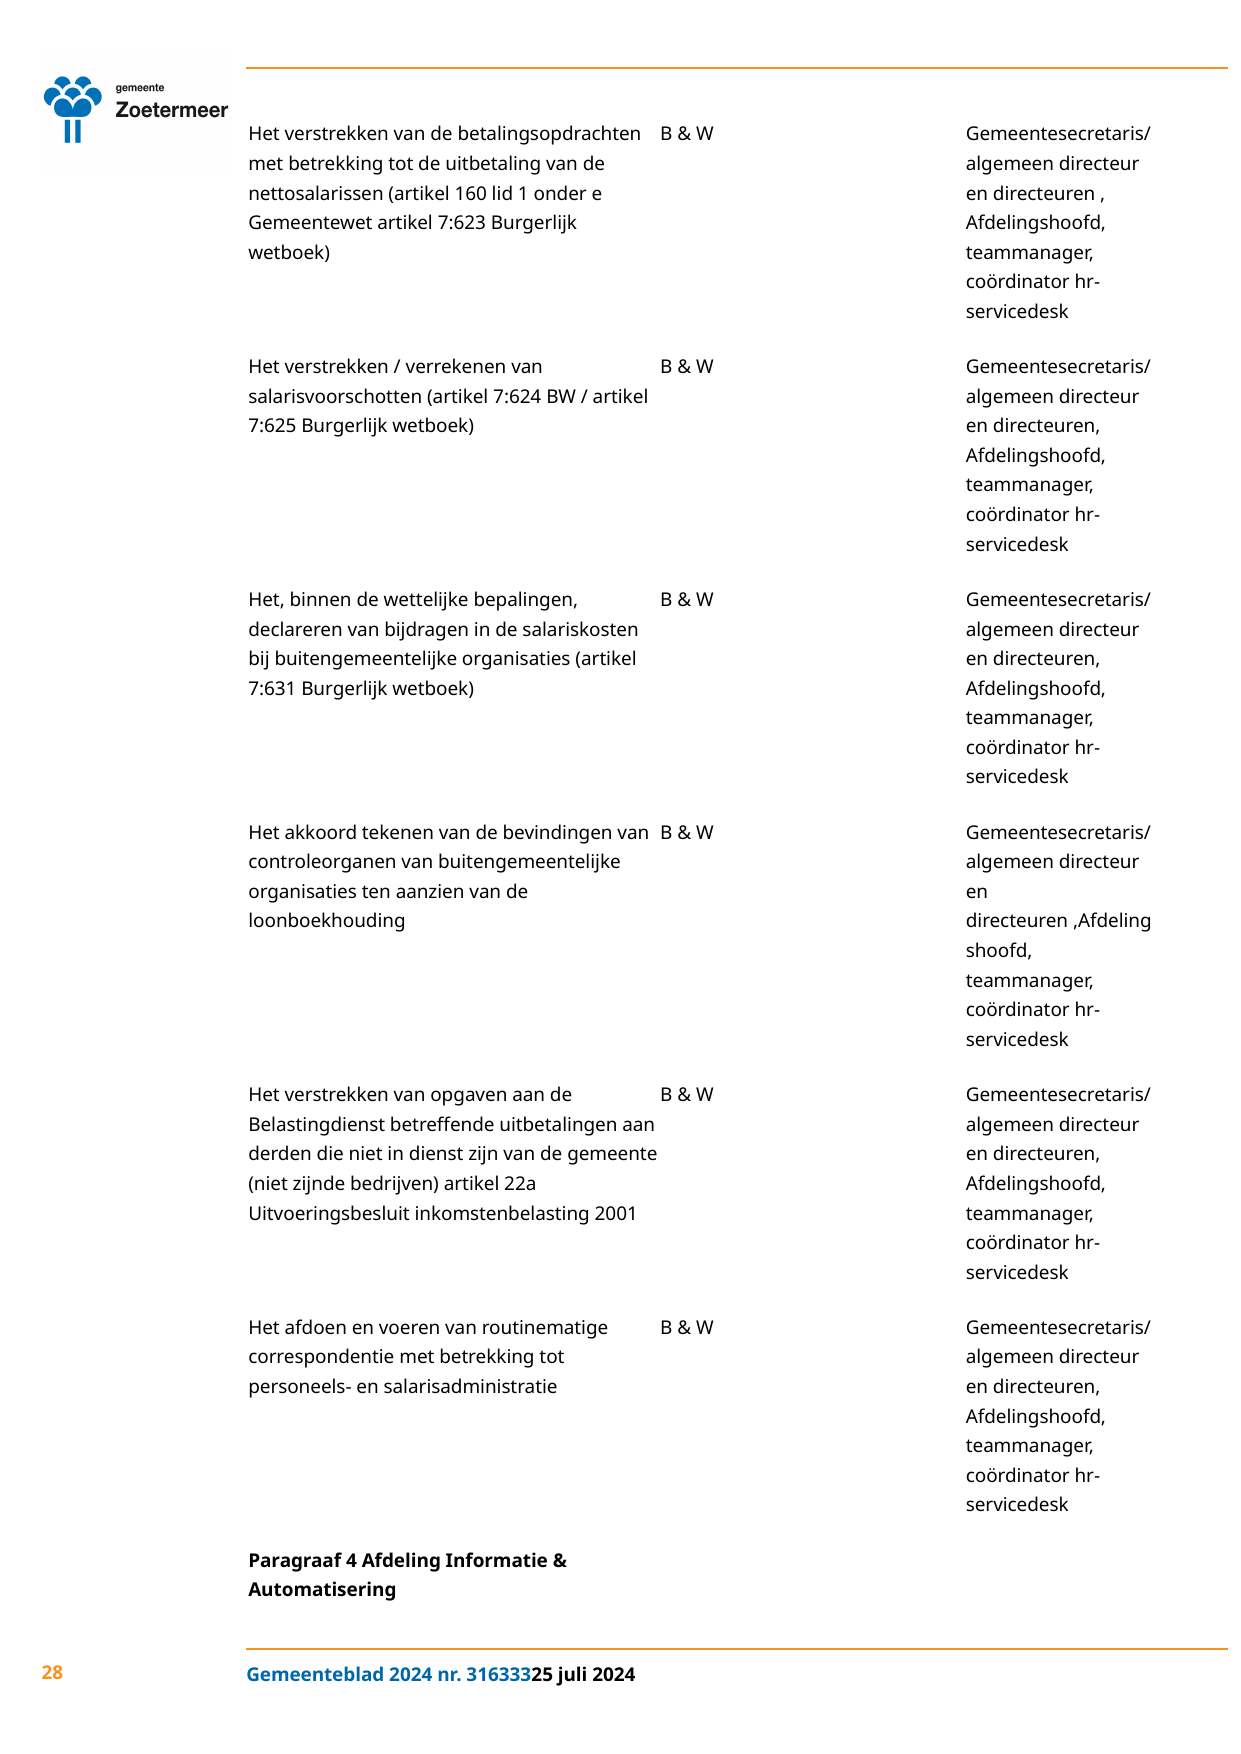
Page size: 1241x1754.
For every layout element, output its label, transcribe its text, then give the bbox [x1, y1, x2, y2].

table_cell [660, 95, 813, 121]
picture [41, 47, 231, 172]
table_cell Het verstrekken van opgaven aan de Belastingdienst betreffende uitbetalingen aan derden die niet in dienst zijn van de gemeente (niet zijnde bedrijven) artikel 22a Uitvoeringsbesluit inkomstenbelasting 2001 [248, 1081, 660, 1314]
table_cell Gemeentesecretaris/ algemeen directeur en directeuren ,Afdelingshoofd, teammanager, coördinator hr-servicedesk [966, 819, 1152, 1081]
table_cell Het verstrekken / verrekenen van salarisvoorschotten (artikel 7:624 BW / artikel 7:625 Burgerlijk wetboek) [248, 353, 660, 586]
table_cell [813, 353, 966, 586]
table_cell [813, 121, 966, 353]
table_cell [813, 1314, 966, 1547]
table_cell B & W [660, 819, 813, 1081]
table_cell [660, 1547, 813, 1602]
table_cell [966, 95, 1152, 121]
table_cell Gemeentesecretaris/ algemeen directeur en directeuren, Afdelingshoofd, teammanager, coördinator hr-servicedesk [966, 353, 1152, 586]
table_cell B & W [660, 1081, 813, 1314]
table_cell [813, 1081, 966, 1314]
table_cell Gemeentesecretaris/ algemeen directeur en directeuren, Afdelingshoofd, teammanager, coördinator hr-servicedesk [966, 1081, 1152, 1314]
table_cell B & W [660, 121, 813, 353]
table_cell Het afdoen en voeren van routinematige correspondentie met betrekking tot personeels- en salarisadministratie [248, 1314, 660, 1547]
table_cell [813, 819, 966, 1081]
table_cell Gemeentesecretaris/ algemeen directeur en directeuren , Afdelingshoofd, teammanager, coördinator hr-servicedesk [966, 121, 1152, 353]
table_cell B & W [660, 1314, 813, 1547]
table_cell Gemeentesecretaris/ algemeen directeur en directeuren, Afdelingshoofd, teammanager, coördinator hr-servicedesk [966, 1314, 1152, 1547]
table_cell B & W [660, 353, 813, 586]
table_cell [813, 1547, 966, 1602]
table_cell [813, 95, 966, 121]
table_cell Paragraaf 4 Afdeling Informatie & Automatisering [248, 1547, 660, 1602]
table_cell Het, binnen de wettelijke bepalingen, declareren van bijdragen in de salariskosten bij buitengemeentelijke organisaties (artikel 7:631 Burgerlijk wetboek) [248, 586, 660, 819]
table_cell Gemeentesecretaris/ algemeen directeur en directeuren, Afdelingshoofd, teammanager, coördinator hr-servicedesk [966, 586, 1152, 819]
table_cell [813, 586, 966, 819]
table_cell [966, 1547, 1152, 1602]
table_cell [248, 95, 660, 121]
table_cell Het akkoord tekenen van de bevindingen van controleorganen van buitengemeentelijke organisaties ten aanzien van de loonboekhouding [248, 819, 660, 1081]
table_cell B & W [660, 586, 813, 819]
table_cell Het verstrekken van de betalingsopdrachten met betrekking tot de uitbetaling van de nettosalarissen (artikel 160 lid 1 onder e Gemeentewet artikel 7:623 Burgerlijk wetboek) [248, 121, 660, 353]
